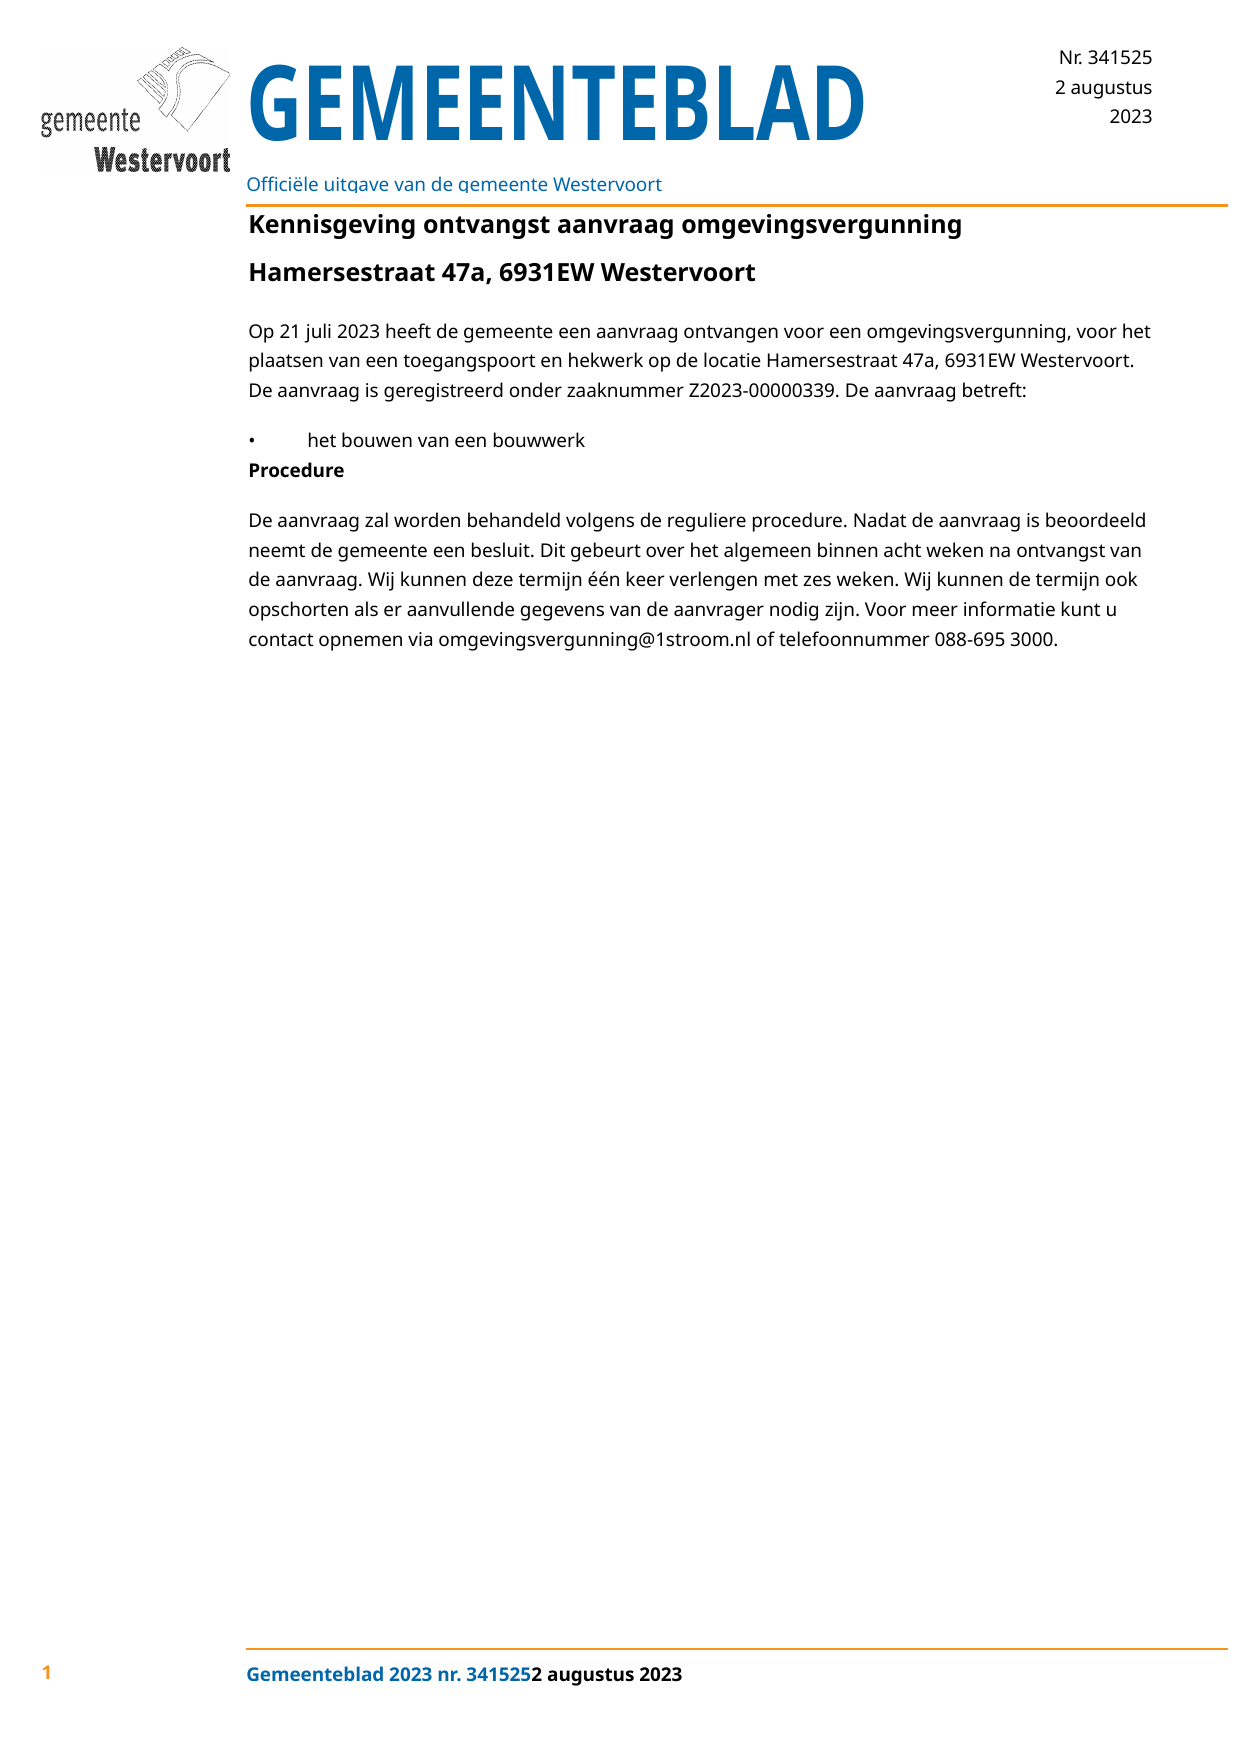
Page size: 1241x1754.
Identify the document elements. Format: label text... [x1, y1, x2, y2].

picture [41, 47, 231, 172]
text Op 21 juli 2023 heeft de gemeente een aanvraag ontvangen voor een omgevingsvergunning, voor het plaatsen van een toegangspoort en hekwerk op de locatie Hamersestraat 47a, 6931EW Westervoort. De aanvraag is geregistreerd onder zaaknummer Z2023-00000339. De aanvraag betreft: [248, 318, 1152, 403]
text De aanvraag zal worden behandeld volgens de reguliere procedure. Nadat de aanvraag is beoordeeld neemt de gemeente een besluit. Dit gebeurt over het algemeen binnen acht weken na ontvangst van de aanvraag. Wij kunnen deze termijn één keer verlengen met zes weken. Wij kunnen de termijn ook opschorten als er aanvullende gegevens van de aanvrager nodig zijn. Voor meer informatie kunt u contact opnemen via omgevingsvergunning@1stroom.nl of telefoonnummer 088-695 3000. [248, 507, 1152, 652]
list het bouwen van een bouwwerk [248, 427, 1152, 453]
text Kennisgeving ontvangst aanvraag omgevingsvergunning Hamersestraat 47a, 6931EW Westervoort [248, 207, 1152, 288]
text Procedure [248, 457, 1152, 483]
